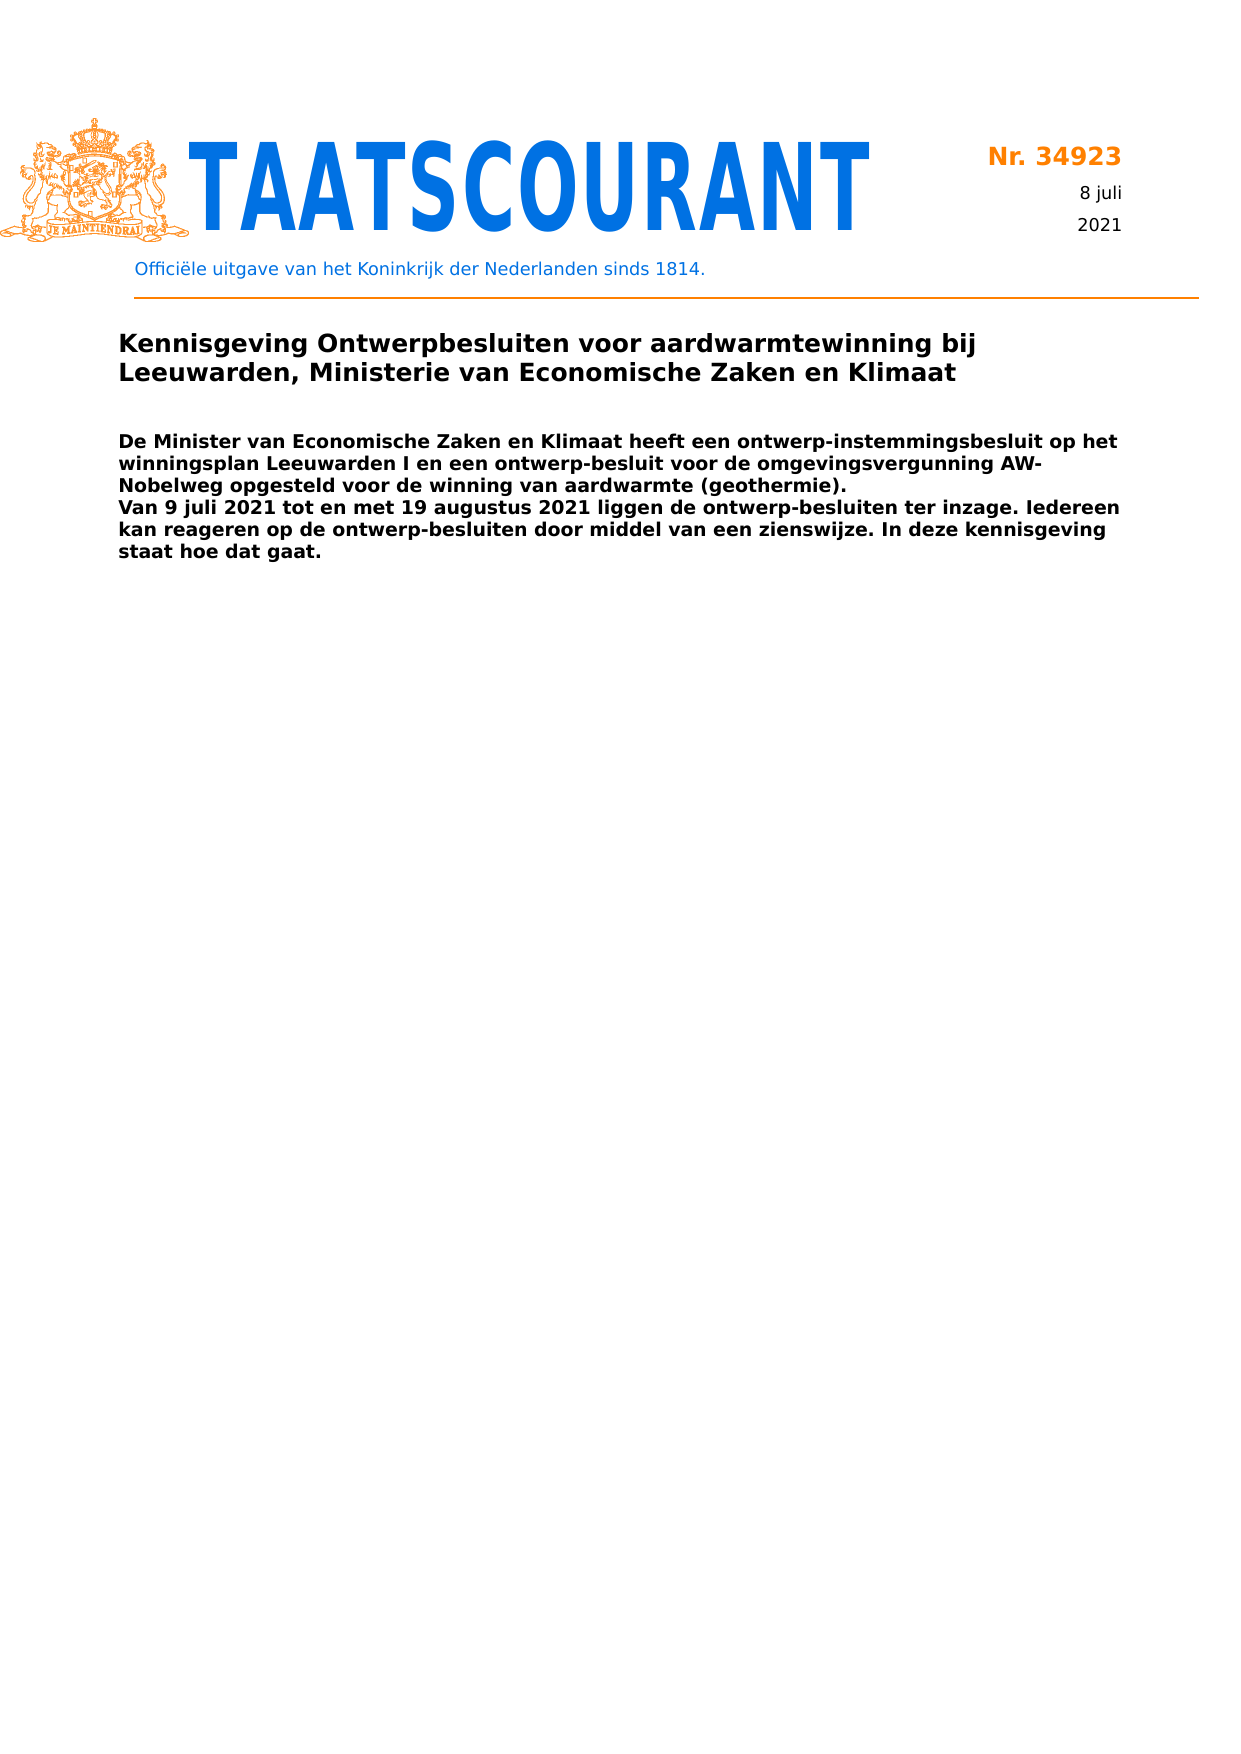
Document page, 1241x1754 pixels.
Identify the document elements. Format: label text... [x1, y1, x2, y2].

text De Minister van Economische Zaken en Klimaat heeft een ontwerp-instemmingsbesluit op het winningsplan Leeuwarden I en een ontwerp-besluit voor de omgevingsvergunning AW-Nobelweg opgesteld voor de winning van aardwarmte (geothermie). [118, 431, 1122, 497]
table_cell 8 juli [939, 177, 1199, 209]
table_cell Officiële uitgave van het Koninkrijk der Nederlanden sinds 1814. [134, 259, 1199, 297]
subtitle Kennisgeving Ontwerpbesluiten voor aardwarmtewinning bij Leeuwarden, Ministerie van Economische Zaken en Klimaat [118, 329, 1122, 387]
table_header STAATSCOURANT [134, 118, 939, 259]
table_cell 2021 [939, 209, 1199, 259]
table_header [0, 242, 134, 297]
picture [0, 118, 189, 242]
table_header Nr. 34923 [939, 118, 1199, 177]
text Van 9 juli 2021 tot en met 19 augustus 2021 liggen de ontwerp-besluiten ter inzage. Iedereen kan reageren op de ontwerp-besluiten door middel van een zienswijze. In deze kennisgeving staat hoe dat gaat. [118, 497, 1122, 563]
